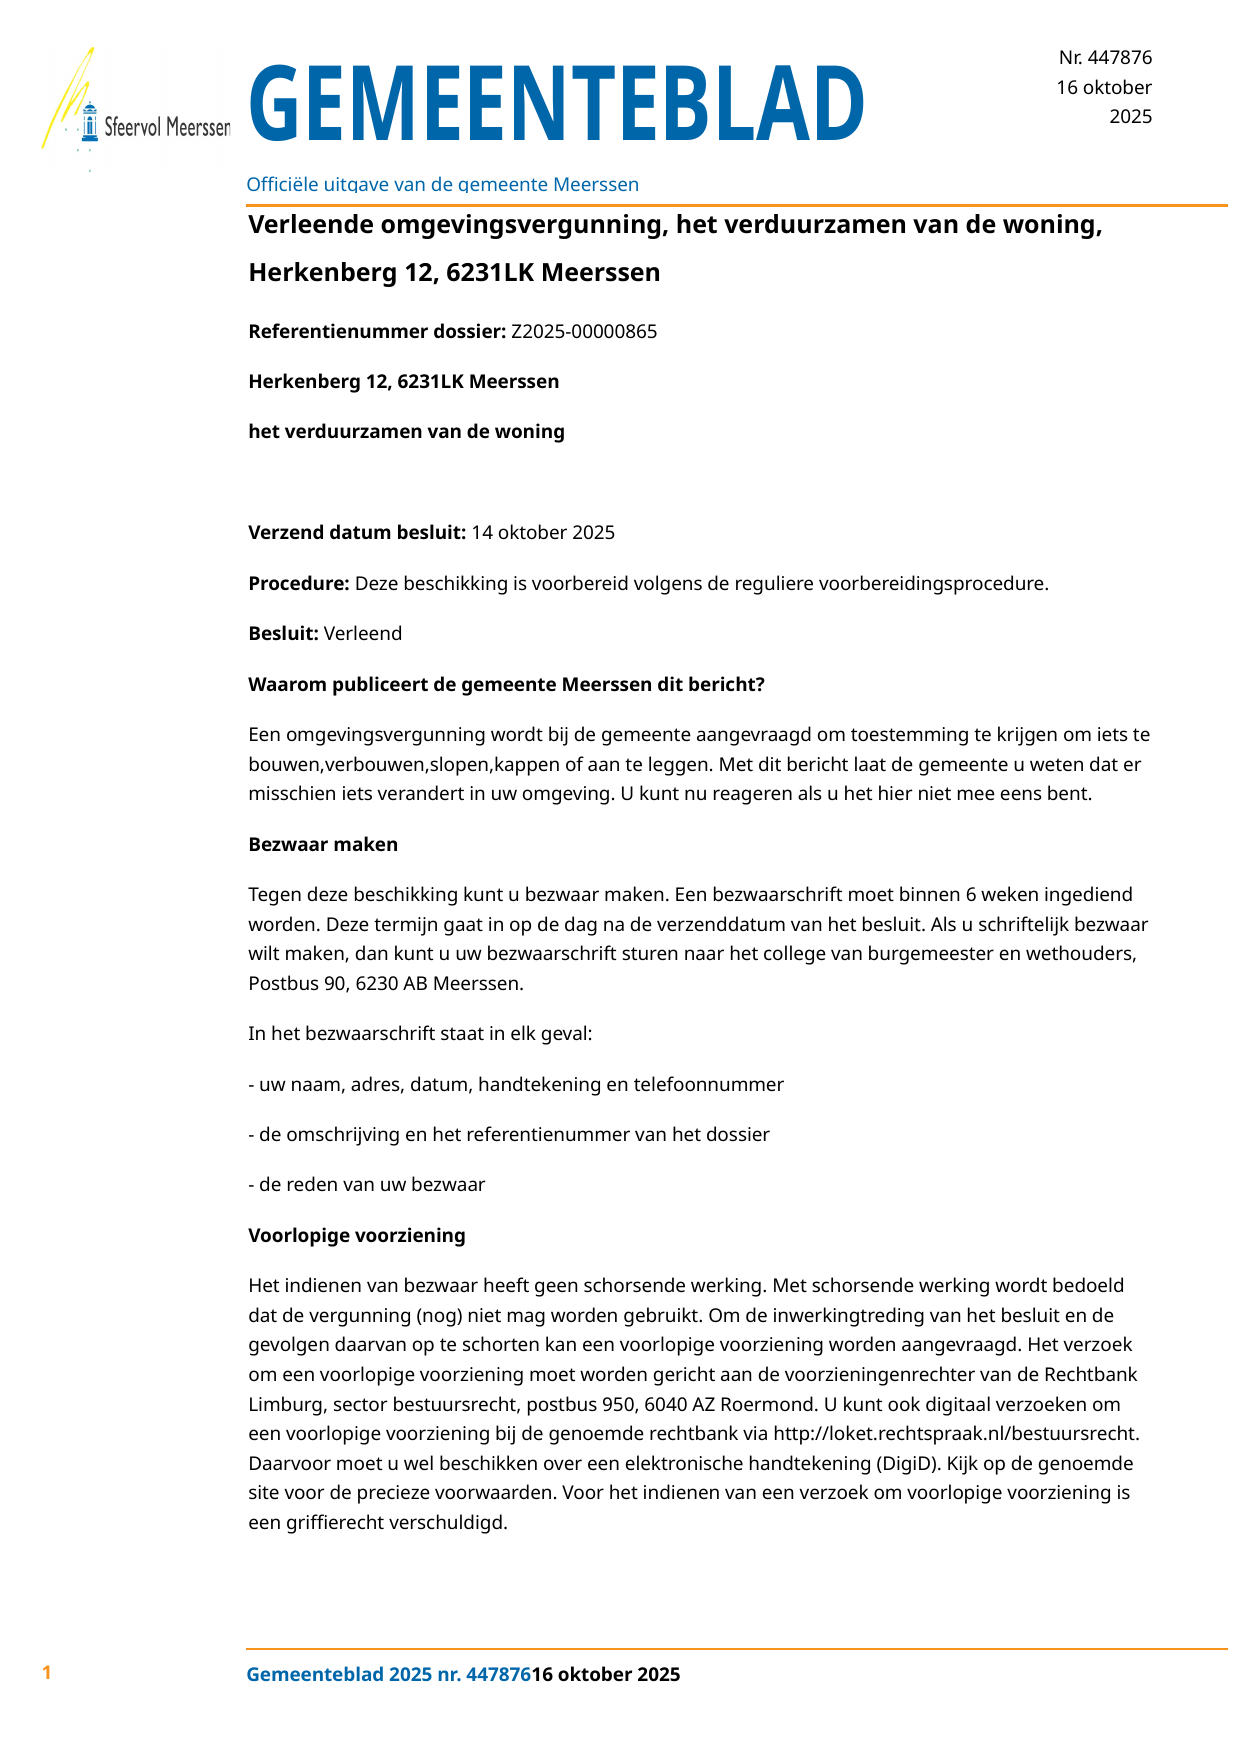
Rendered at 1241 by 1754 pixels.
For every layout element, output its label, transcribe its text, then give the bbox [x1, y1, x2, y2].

text Het indienen van bezwaar heeft geen schorsende werking. Met schorsende werking wordt bedoeld dat de vergunning (nog) niet mag worden gebruikt. Om de inwerkingtreding van het besluit en de gevolgen daarvan op te schorten kan een voorlopige voorziening worden aangevraagd. Het verzoek om een voorlopige voorziening moet worden gericht aan de voorzieningenrechter van de Rechtbank Limburg, sector bestuursrecht, postbus 950, 6040 AZ Roermond. U kunt ook digitaal verzoeken om een voorlopige voorziening bij de genoemde rechtbank via http://loket.rechtspraak.nl/bestuursrecht. Daarvoor moet u wel beschikken over een elektronische handtekening (DigiD). Kijk op de genoemde site voor de precieze voorwaarden. Voor het indienen van een verzoek om voorlopige voorziening is een griffierecht verschuldigd. [248, 1272, 1152, 1535]
text Tegen deze beschikking kunt u bezwaar maken. Een bezwaarschrift moet binnen 6 weken ingediend worden. Deze termijn gaat in op de dag na de verzenddatum van het besluit. Als u schriftelijk bezwaar wilt maken, dan kunt u uw bezwaarschrift sturen naar het college van burgemeester en wethouders, Postbus 90, 6230 AB Meerssen. [248, 881, 1152, 996]
text Verzend datum besluit: 14 oktober 2025 [248, 519, 1152, 545]
text - de reden van uw bezwaar [248, 1172, 1152, 1197]
picture [41, 47, 231, 172]
text Voorlopige voorziening [248, 1222, 1152, 1248]
text Herkenberg 12, 6231LK Meerssen [248, 368, 1152, 394]
text - uw naam, adres, datum, handtekening en telefoonnummer [248, 1071, 1152, 1097]
text Verleende omgevingsvergunning, het verduurzamen van de woning, Herkenberg 12, 6231LK Meerssen [248, 207, 1152, 288]
text Een omgevingsvergunning wordt bij de gemeente aangevraagd om toestemming te krijgen om iets te bouwen,verbouwen,slopen,kappen of aan te leggen. Met dit bericht laat de gemeente u weten dat er misschien iets verandert in uw omgeving. U kunt nu reageren als u het hier niet mee eens bent. [248, 721, 1152, 806]
text Bezwaar maken [248, 831, 1152, 857]
text het verduurzamen van de woning [248, 419, 1152, 444]
text - de omschrijving en het referentienummer van het dossier [248, 1121, 1152, 1147]
text Besluit: Verleend [248, 620, 1152, 646]
text Waarom publiceert de gemeente Meerssen dit bericht? [248, 671, 1152, 697]
text Referentienummer dossier: Z2025-00000865 [248, 318, 1152, 344]
text In het bezwaarschrift staat in elk geval: [248, 1020, 1152, 1046]
text Procedure: Deze beschikking is voorbereid volgens de reguliere voorbereidingsprocedure. [248, 570, 1152, 596]
